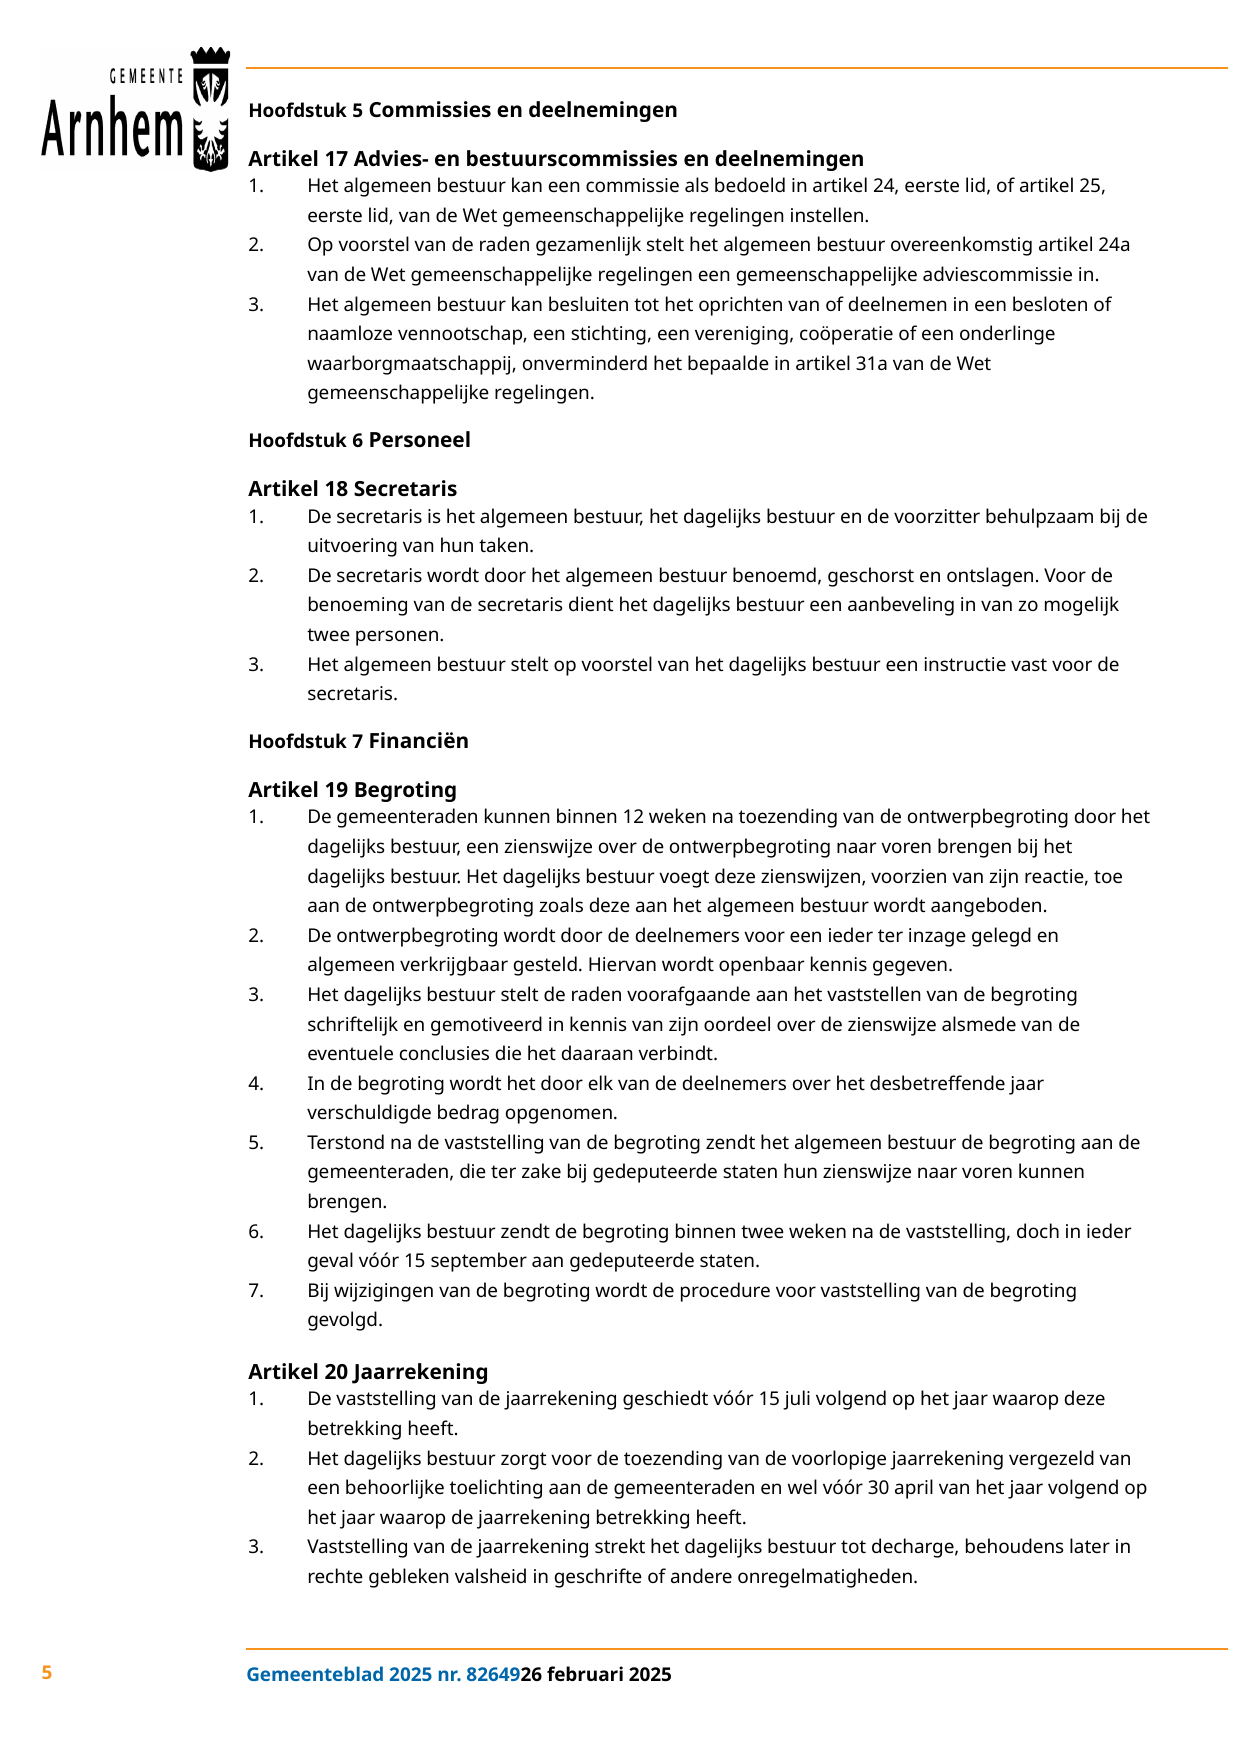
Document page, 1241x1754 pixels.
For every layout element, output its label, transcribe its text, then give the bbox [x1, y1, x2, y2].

picture [41, 47, 231, 172]
text Artikel 18 Secretaris [248, 474, 1152, 503]
list Het dagelijks bestuur stelt de raden voorafgaande aan het vaststellen van de begroting schriftelijk en gemotiveerd in kennis van zijn oordeel over de zienswijze alsmede van de eventuele conclusies die het daaraan verbindt. [248, 981, 1152, 1066]
text Hoofdstuk 6 Personeel [248, 425, 1152, 454]
list Het algemeen bestuur kan een commissie als bedoeld in artikel 24, eerste lid, of artikel 25, eerste lid, van de Wet gemeenschappelijke regelingen instellen. [248, 172, 1152, 228]
list De secretaris is het algemeen bestuur, het dagelijks bestuur en de voorzitter behulpzaam bij de uitvoering van hun taken. [248, 503, 1152, 558]
list Bij wijzigingen van de begroting wordt de procedure voor vaststelling van de begroting gevolgd. [248, 1277, 1152, 1332]
list Het algemeen bestuur stelt op voorstel van het dagelijks bestuur een instructie vast voor de secretaris. [248, 651, 1152, 706]
text Hoofdstuk 5 Commissies en deelnemingen [248, 95, 1152, 123]
list De secretaris wordt door het algemeen bestuur benoemd, geschorst en ontslagen. Voor de benoeming van de secretaris dient het dagelijks bestuur een aanbeveling in van zo mogelijk twee personen. [248, 562, 1152, 647]
text Artikel 19 Begroting [248, 775, 1152, 804]
text Artikel 17 Advies- en bestuurscommissies en deelnemingen [248, 144, 1152, 172]
list De vaststelling van de jaarrekening geschiedt vóór 15 juli volgend op het jaar waarop deze betrekking heeft. [248, 1386, 1152, 1441]
list Terstond na de vaststelling van de begroting zendt het algemeen bestuur de begroting aan de gemeenteraden, die ter zake bij gedeputeerde staten hun zienswijze naar voren kunnen brengen. [248, 1129, 1152, 1214]
list In de begroting wordt het door elk van de deelnemers over het desbetreffende jaar verschuldigde bedrag opgenomen. [248, 1070, 1152, 1125]
list Het algemeen bestuur kan besluiten tot het oprichten van of deelnemen in een besloten of naamloze vennootschap, een stichting, een vereniging, coöperatie of een onderlinge waarborgmaatschappij, onverminderd het bepaalde in artikel 31a van de Wet gemeenschappelijke regelingen. [248, 291, 1152, 405]
list Vaststelling van de jaarrekening strekt het dagelijks bestuur tot decharge, behoudens later in rechte gebleken valsheid in geschrifte of andere onregelmatigheden. [248, 1533, 1152, 1589]
list Op voorstel van de raden gezamenlijk stelt het algemeen bestuur overeenkomstig artikel 24a van de Wet gemeenschappelijke regelingen een gemeenschappelijke adviescommissie in. [248, 232, 1152, 287]
text Artikel 20 Jaarrekening [248, 1357, 1152, 1386]
list De gemeenteraden kunnen binnen 12 weken na toezending van de ontwerpbegroting door het dagelijks bestuur, een zienswijze over de ontwerpbegroting naar voren brengen bij het dagelijks bestuur. Het dagelijks bestuur voegt deze zienswijzen, voorzien van zijn reactie, toe aan de ontwerpbegroting zoals deze aan het algemeen bestuur wordt aangeboden. [248, 804, 1152, 918]
text Hoofdstuk 7 Financiën [248, 726, 1152, 754]
list Het dagelijks bestuur zendt de begroting binnen twee weken na de vaststelling, doch in ieder geval vóór 15 september aan gedeputeerde staten. [248, 1218, 1152, 1273]
list De ontwerpbegroting wordt door de deelnemers voor een ieder ter inzage gelegd en algemeen verkrijgbaar gesteld. Hiervan wordt openbaar kennis gegeven. [248, 922, 1152, 977]
list Het dagelijks bestuur zorgt voor de toezending van de voorlopige jaarrekening vergezeld van een behoorlijke toelichting aan de gemeenteraden en wel vóór 30 april van het jaar volgend op het jaar waarop de jaarrekening betrekking heeft. [248, 1445, 1152, 1529]
